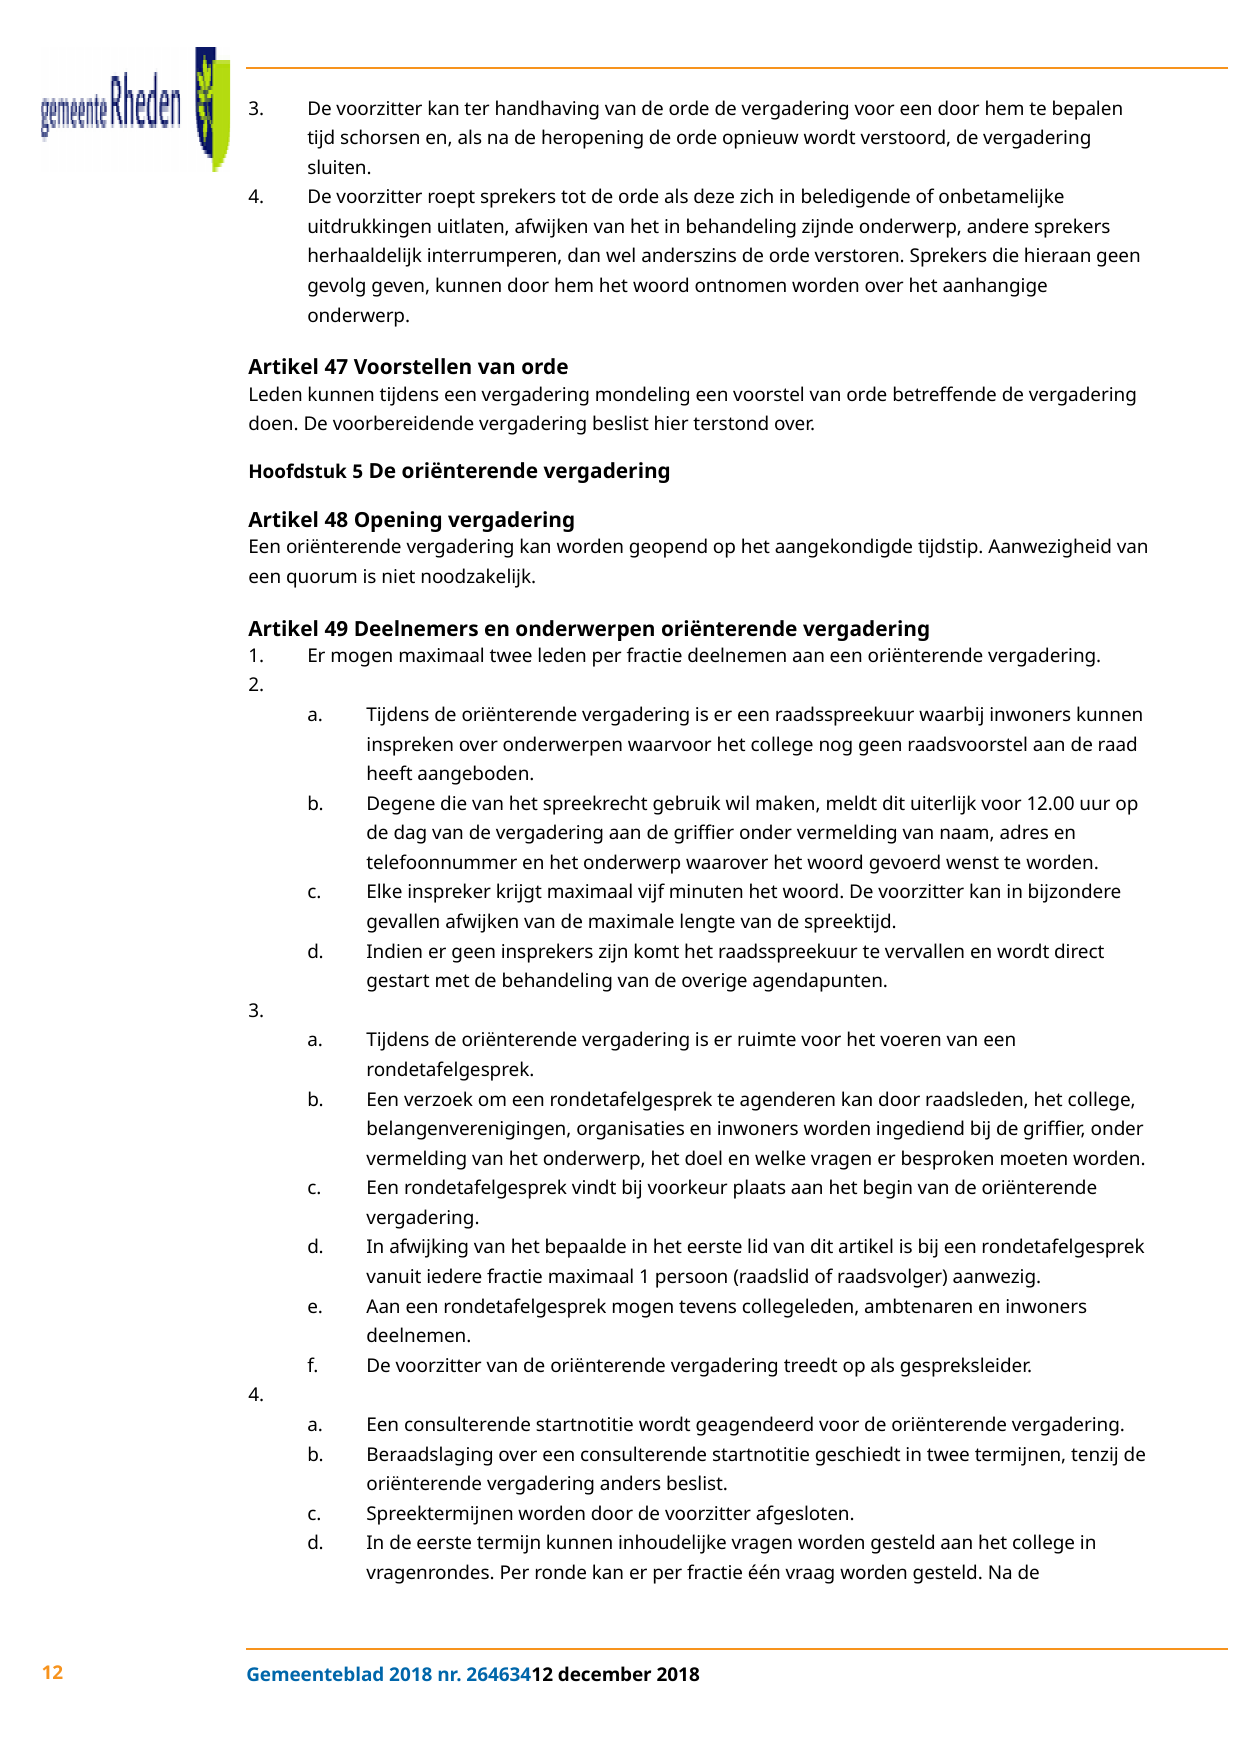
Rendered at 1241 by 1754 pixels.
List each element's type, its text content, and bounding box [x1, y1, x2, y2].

text Artikel 48 Opening vergadering [248, 505, 1152, 534]
list In afwijking van het bepaalde in het eerste lid van dit artikel is bij een rondetafelgesprek vanuit iedere fractie maximaal 1 persoon (raadslid of raadsvolger) aanwezig. [307, 1234, 1152, 1289]
list Beraadslaging over een consulterende startnotitie geschiedt in twee termijnen, tenzij de oriënterende vergadering anders beslist. [307, 1441, 1152, 1496]
list Een rondetafelgesprek vindt bij voorkeur plaats aan het begin van de oriënterende vergadering. [307, 1174, 1152, 1230]
text Artikel 49 Deelnemers en onderwerpen oriënterende vergadering [248, 614, 1152, 642]
list Degene die van het spreekrecht gebruik wil maken, meldt dit uiterlijk voor 12.00 uur op de dag van de vergadering aan de griffier onder vermelding van naam, adres en telefoonnummer en het onderwerp waarover het woord gevoerd wenst te worden. [307, 790, 1152, 875]
list Tijdens de oriënterende vergadering is er ruimte voor het voeren van een rondetafelgesprek. [307, 1027, 1152, 1082]
list Een consulterende startnotitie wordt geagendeerd voor de oriënterende vergadering. [307, 1411, 1152, 1437]
text Een oriënterende vergadering kan worden geopend op het aangekondigde tijdstip. Aanwezigheid van een quorum is niet noodzakelijk. [248, 534, 1152, 589]
text Leden kunnen tijdens een vergadering mondeling een voorstel van orde betreffende de vergadering doen. De voorbereidende vergadering beslist hier terstond over. [248, 381, 1152, 436]
list Tijdens de oriënterende vergadering is er een raadsspreekuur waarbij inwoners kunnen inspreken over onderwerpen waarvoor het college nog geen raadsvoorstel aan de raad heeft aangeboden. [307, 701, 1152, 786]
list Aan een rondetafelgesprek mogen tevens collegeleden, ambtenaren en inwoners deelnemen. [307, 1293, 1152, 1348]
text Artikel 47 Voorstellen van orde [248, 352, 1152, 381]
list De voorzitter roept sprekers tot de orde als deze zich in beledigende of onbetamelijke uitdrukkingen uitlaten, afwijken van het in behandeling zijnde onderwerp, andere sprekers herhaaldelijk interrumperen, dan wel anderszins de orde verstoren. Sprekers die hieraan geen gevolg geven, kunnen door hem het woord ontnomen worden over het aanhangige onderwerp. [248, 183, 1152, 328]
list Indien er geen insprekers zijn komt het raadsspreekuur te vervallen en wordt direct gestart met de behandeling van de overige agendapunten. [307, 938, 1152, 993]
list In de eerste termijn kunnen inhoudelijke vragen worden gesteld aan het college in vragenrondes. Per ronde kan er per fractie één vraag worden gesteld. Na de [307, 1529, 1152, 1585]
list Spreektermijnen worden door de voorzitter afgesloten. [307, 1500, 1152, 1526]
list Er mogen maximaal twee leden per fractie deelnemen aan een oriënterende vergadering. [248, 642, 1152, 668]
list De voorzitter kan ter handhaving van de orde de vergadering voor een door hem te bepalen tijd schorsen en, als na de heropening de orde opnieuw wordt verstoord, de vergadering sluiten. [248, 95, 1152, 180]
list Een verzoek om een rondetafelgesprek te agenderen kan door raadsleden, het college, belangenverenigingen, organisaties en inwoners worden ingediend bij de griffier, onder vermelding van het onderwerp, het doel en welke vragen er besproken moeten worden. [307, 1086, 1152, 1171]
list De voorzitter van de oriënterende vergadering treedt op als gespreksleider. [307, 1352, 1152, 1378]
picture [41, 47, 231, 172]
list Elke inspreker krijgt maximaal vijf minuten het woord. De voorzitter kan in bijzondere gevallen afwijken van de maximale lengte van de spreektijd. [307, 879, 1152, 934]
text Hoofdstuk 5 De oriënterende vergadering [248, 456, 1152, 484]
